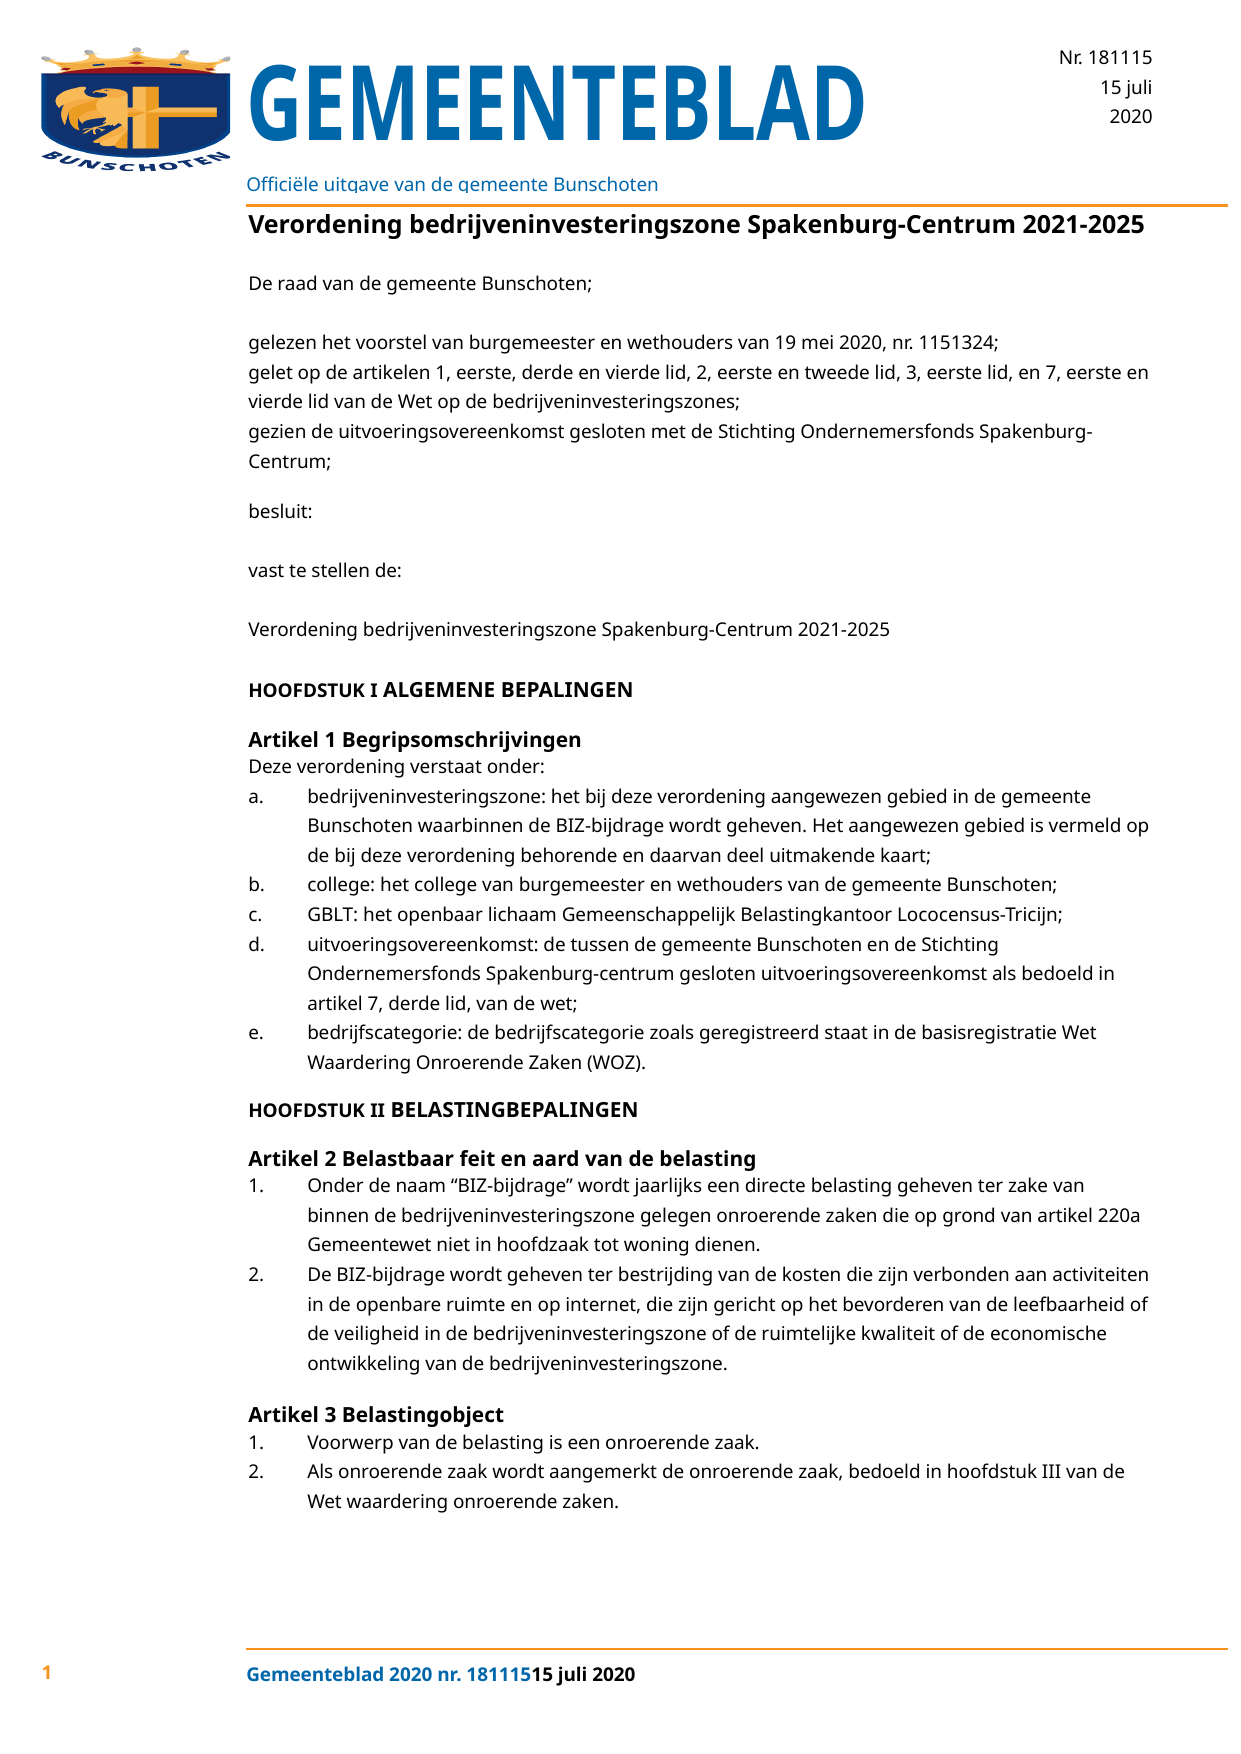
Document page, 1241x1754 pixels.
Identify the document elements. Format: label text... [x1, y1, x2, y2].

text Artikel 3 Belastingobject [248, 1400, 1152, 1429]
text Artikel 2 Belastbaar feit en aard van de belasting [248, 1144, 1152, 1172]
list De BIZ-bijdrage wordt geheven ter bestrijding van de kosten die zijn verbonden aan activiteiten in de openbare ruimte en op internet, die zijn gericht op het bevorderen van de leefbaarheid of de veiligheid in de bedrijveninvesteringszone of de ruimtelijke kwaliteit of de economische ontwikkeling van de bedrijveninvesteringszone. [248, 1261, 1152, 1376]
text Verordening bedrijveninvesteringszone Spakenburg-Centrum 2021-2025 [248, 207, 1152, 241]
text Deze verordening verstaat onder: [248, 753, 1152, 779]
list bedrijveninvesteringszone: het bij deze verordening aangewezen gebied in de gemeente Bunschoten waarbinnen de BIZ-bijdrage wordt geheven. Het aangewezen gebied is vermeld op de bij deze verordening behorende en daarvan deel uitmakende kaart; [248, 783, 1152, 868]
list bedrijfscategorie: de bedrijfscategorie zoals geregistreerd staat in de basisregistratie Wet Waardering Onroerende Zaken (WOZ). [248, 1019, 1152, 1075]
text gelet op de artikelen 1, eerste, derde en vierde lid, 2, eerste en tweede lid, 3, eerste lid, en 7, eerste en vierde lid van de Wet op de bedrijveninvesteringszones; [248, 359, 1152, 414]
list uitvoeringsovereenkomst: de tussen de gemeente Bunschoten en de Stichting Ondernemersfonds Spakenburg-centrum gesloten uitvoeringsovereenkomst als bedoeld in artikel 7, derde lid, van de wet; [248, 931, 1152, 1016]
text Artikel 1 Begripsomschrijvingen [248, 725, 1152, 753]
text gezien de uitvoeringsovereenkomst gesloten met de Stichting Ondernemersfonds Spakenburg-Centrum; [248, 418, 1152, 473]
picture [41, 47, 231, 172]
list GBLT: het openbaar lichaam Gemeenschappelijk Belastingkantoor Lococensus-Tricijn; [248, 901, 1152, 927]
text besluit: [248, 498, 1152, 524]
text gelezen het voorstel van burgemeester en wethouders van 19 mei 2020, nr. 1151324; [248, 329, 1152, 355]
list college: het college van burgemeester en wethouders van de gemeente Bunschoten; [248, 872, 1152, 897]
text Verordening bedrijveninvesteringszone Spakenburg-Centrum 2021-2025 [248, 616, 1152, 642]
text HOOFDSTUK II BELASTINGBEPALINGEN [248, 1095, 1152, 1123]
text De raad van de gemeente Bunschoten; [248, 270, 1152, 296]
list Als onroerende zaak wordt aangemerkt de onroerende zaak, bedoeld in hoofdstuk III van de Wet waardering onroerende zaken. [248, 1458, 1152, 1514]
list Onder de naam “BIZ-bijdrage” wordt jaarlijks een directe belasting geheven ter zake van binnen de bedrijveninvesteringszone gelegen onroerende zaken die op grond van artikel 220a Gemeentewet niet in hoofdzaak tot woning dienen. [248, 1172, 1152, 1257]
text vast te stellen de: [248, 557, 1152, 583]
text HOOFDSTUK I ALGEMENE BEPALINGEN [248, 676, 1152, 704]
list Voorwerp van de belasting is een onroerende zaak. [248, 1429, 1152, 1454]
